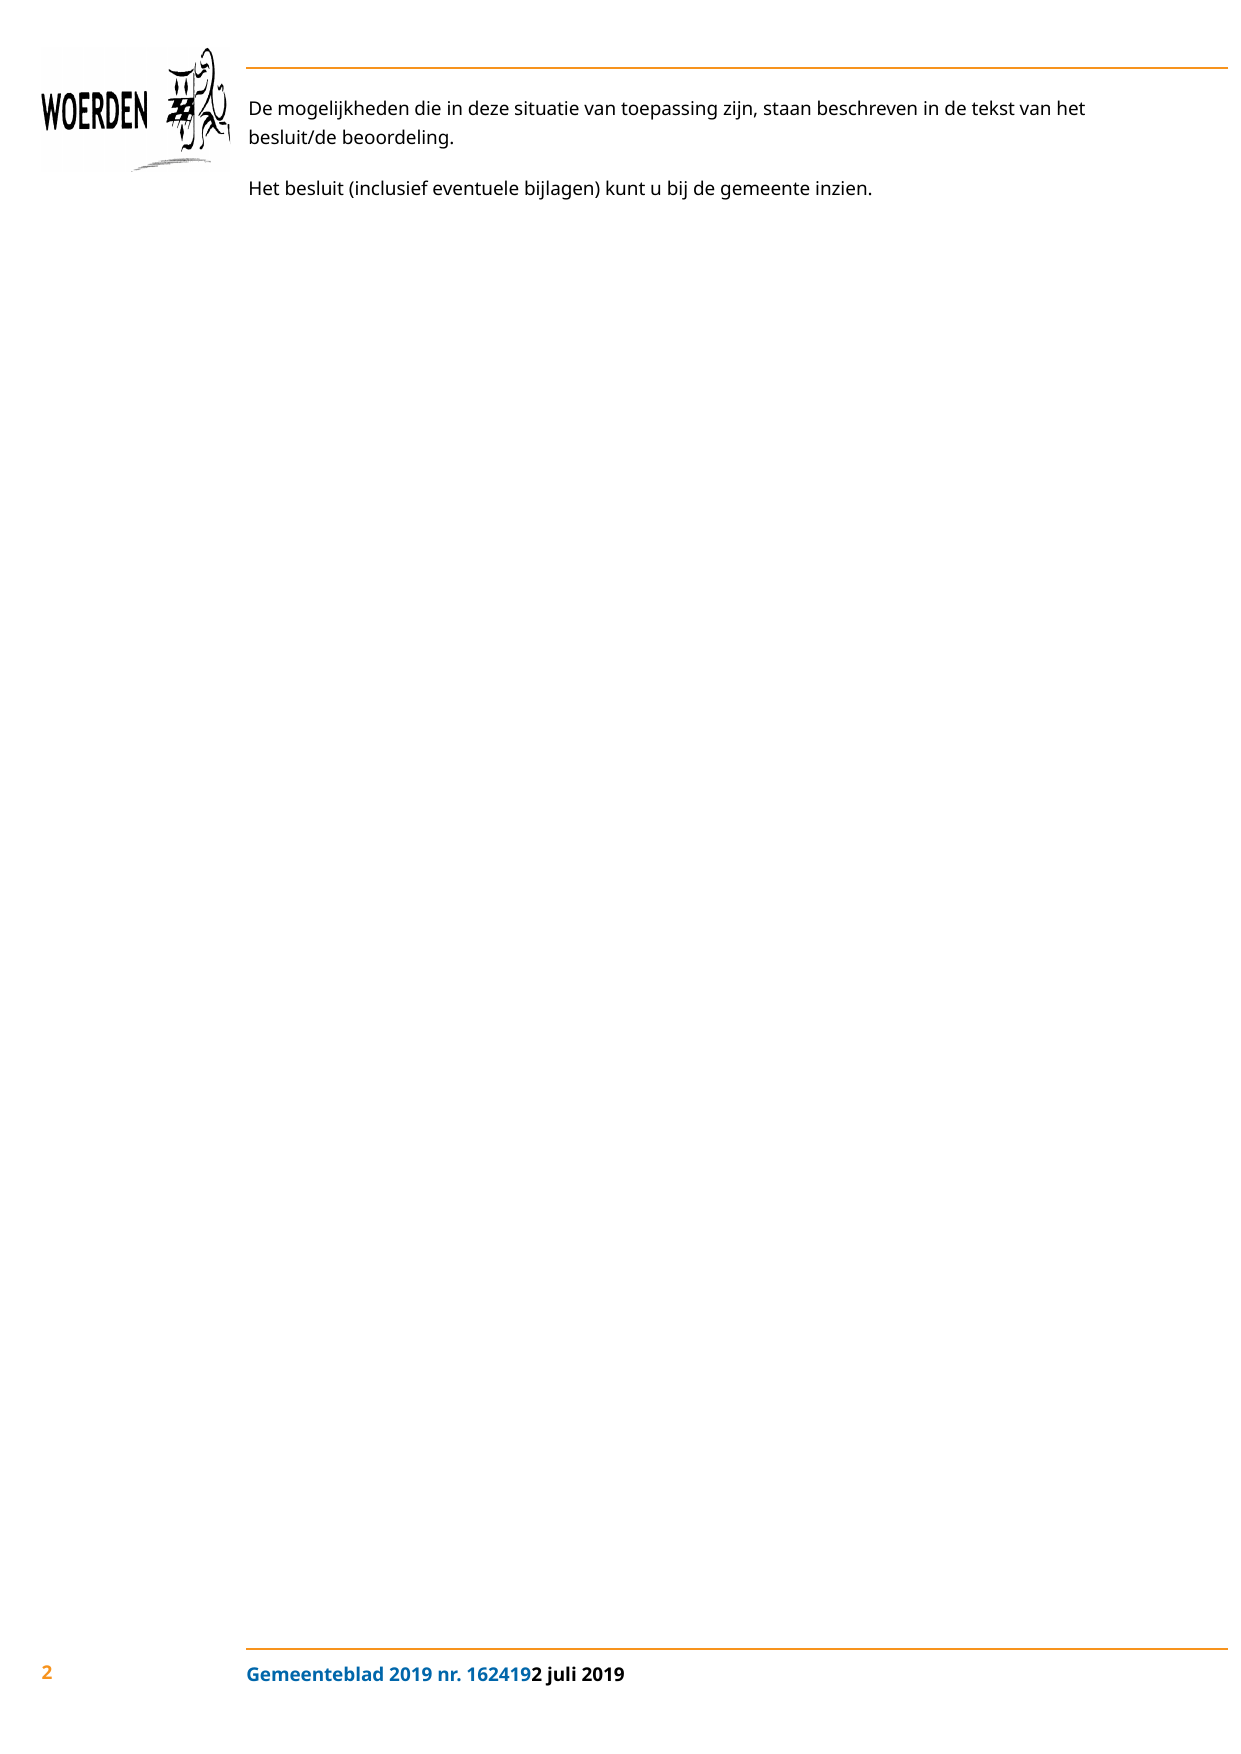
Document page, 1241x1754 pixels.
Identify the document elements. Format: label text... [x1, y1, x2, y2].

text De mogelijkheden die in deze situatie van toepassing zijn, staan beschreven in de tekst van het besluit/de beoordeling. [248, 95, 1152, 150]
picture [41, 47, 231, 172]
text Het besluit (inclusief eventuele bijlagen) kunt u bij de gemeente inzien. [248, 175, 1152, 201]
